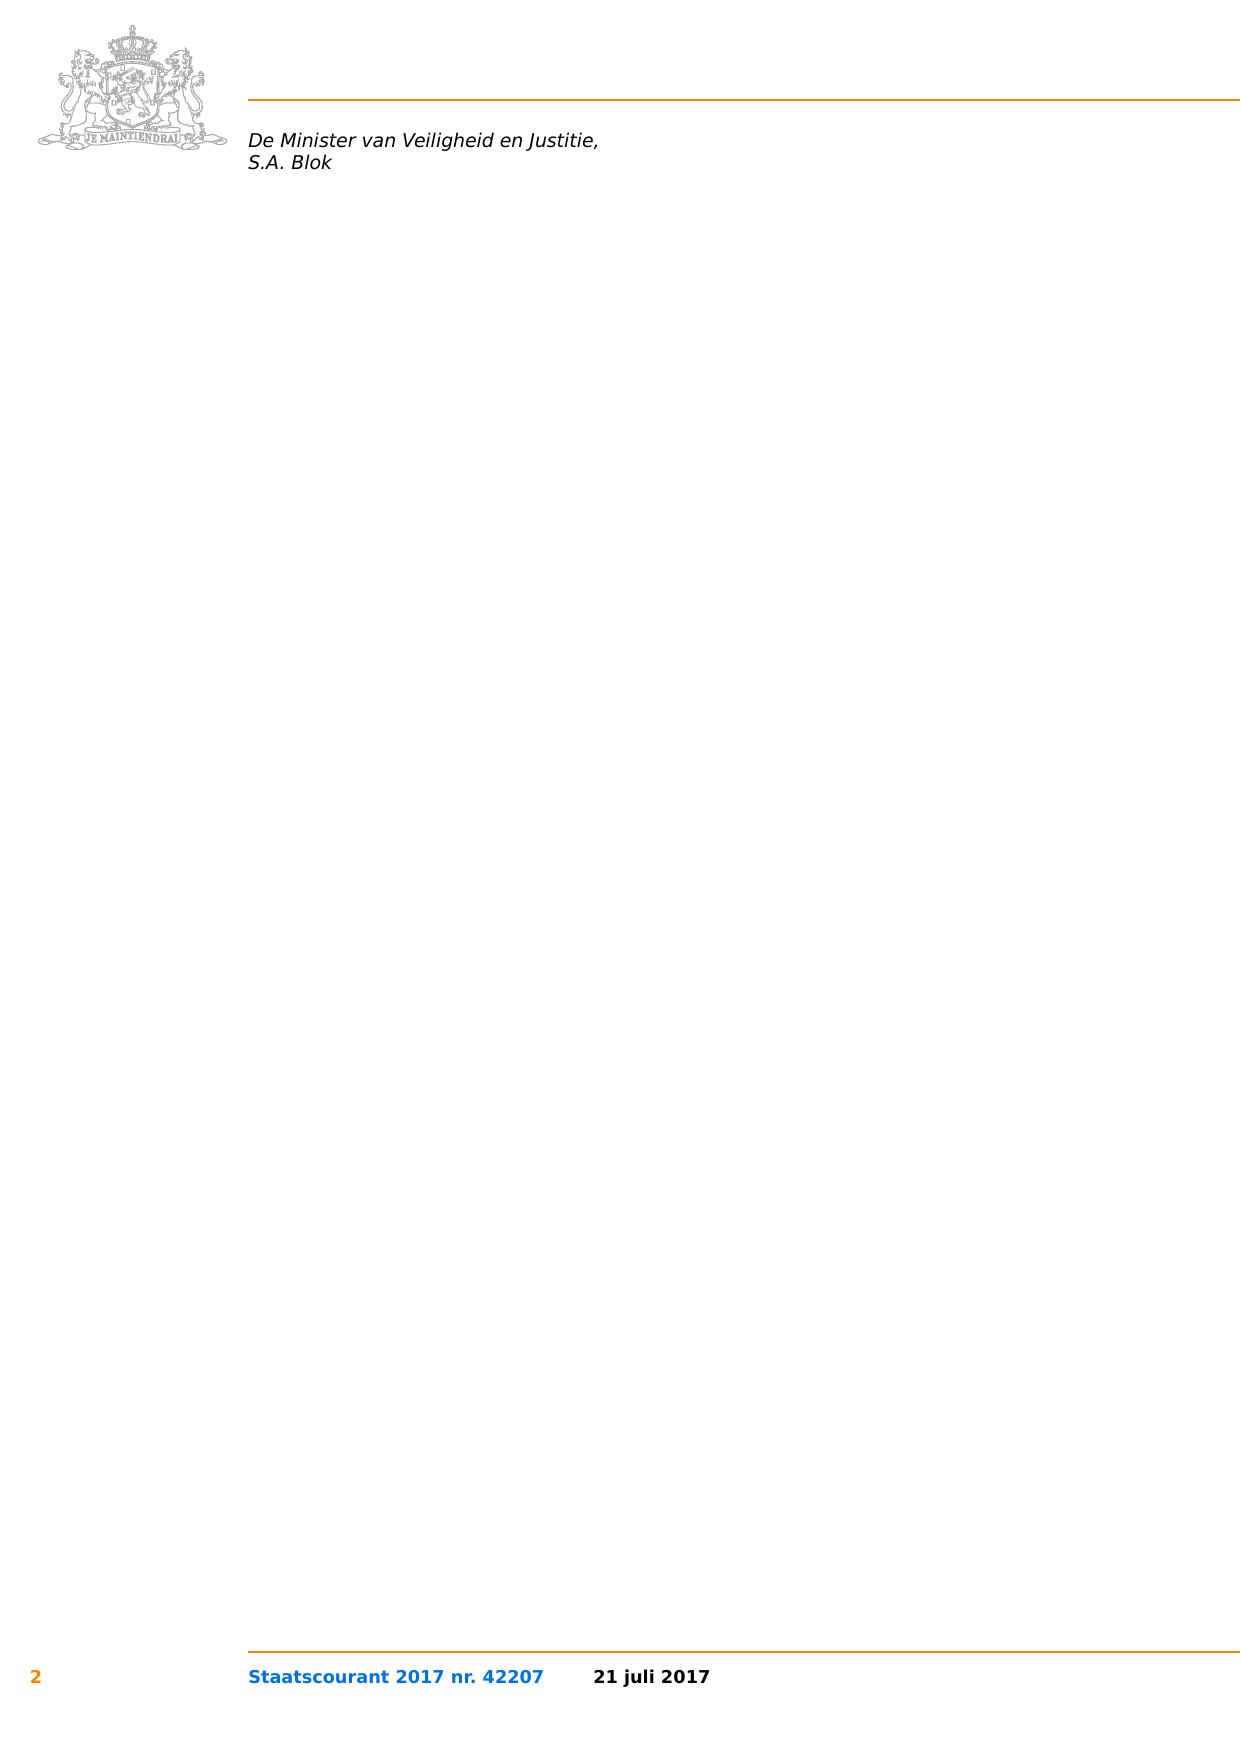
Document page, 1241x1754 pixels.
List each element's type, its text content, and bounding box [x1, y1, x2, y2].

text De Minister van Veiligheid en Justitie, S.A. Blok [248, 130, 1163, 174]
picture [38, 25, 227, 150]
